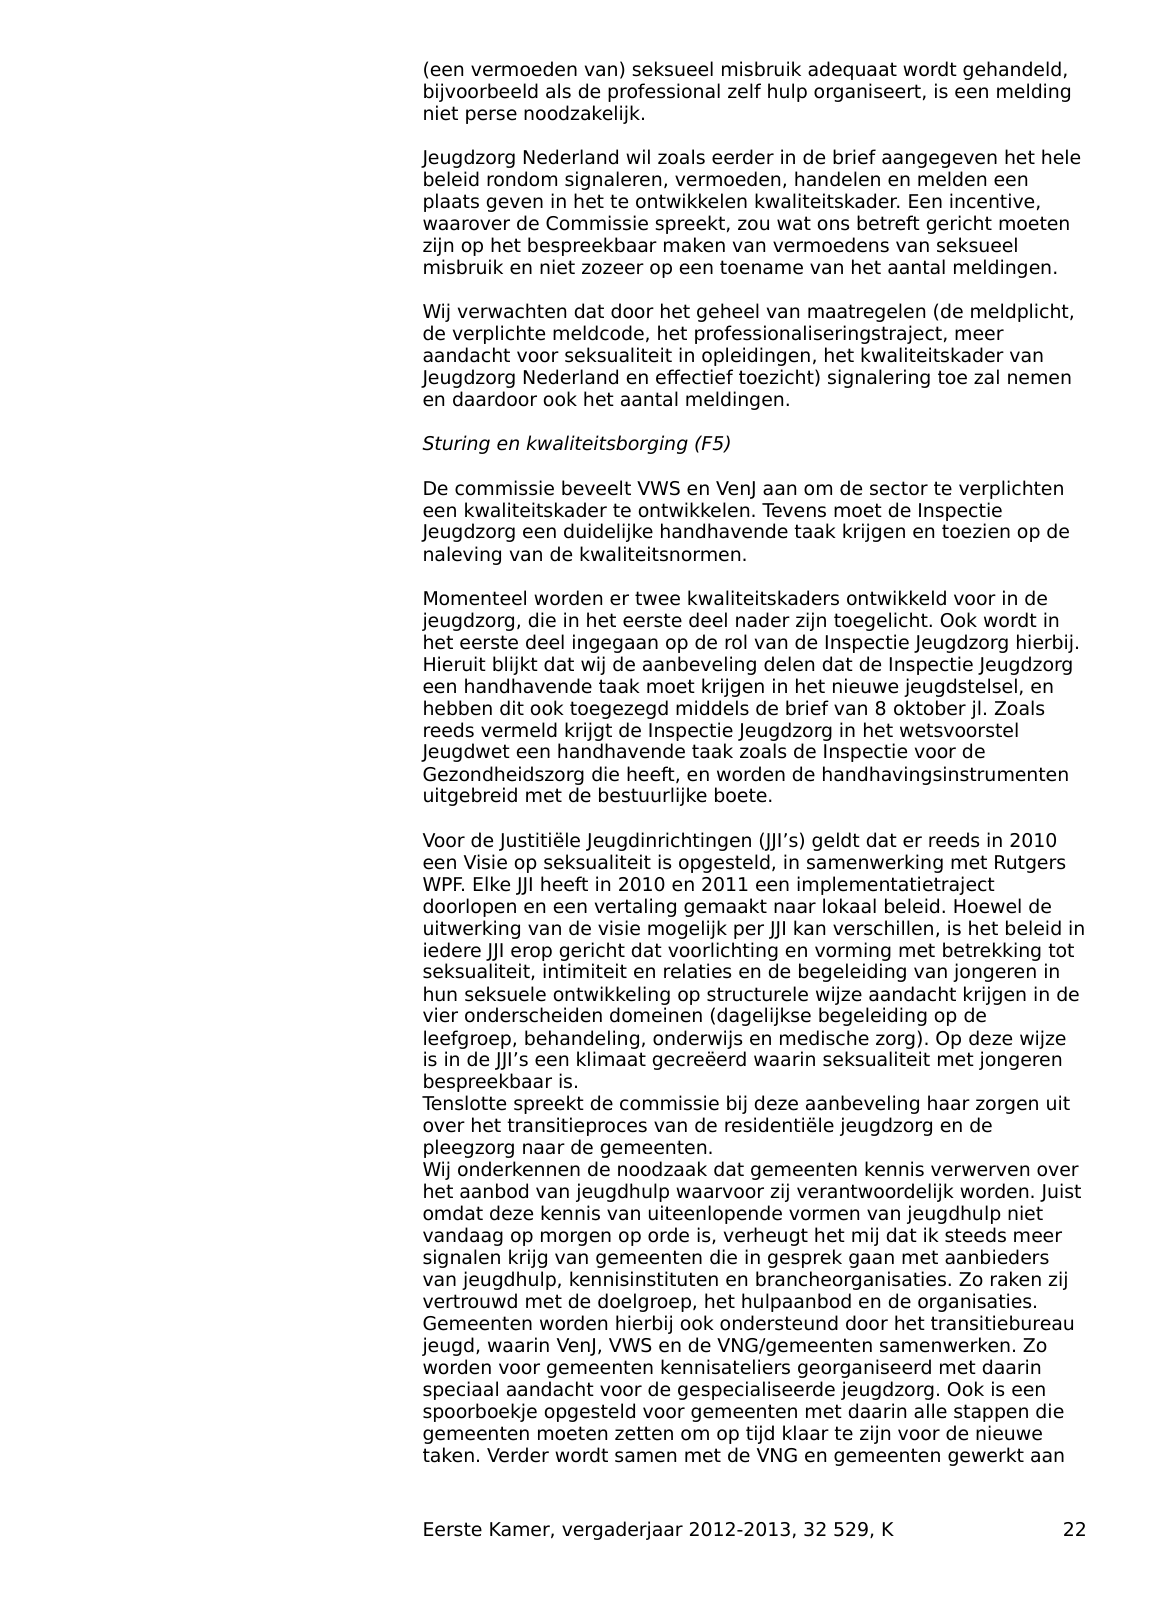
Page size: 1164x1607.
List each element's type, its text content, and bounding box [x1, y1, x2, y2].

text (een vermoeden van) seksueel misbruik adequaat wordt gehandeld, bijvoorbeeld als de professional zelf hulp organiseert, is een melding niet perse noodzakelijk. [422, 59, 1087, 125]
text Wij onderkennen de noodzaak dat gemeenten kennis verwerven over het aanbod van jeugdhulp waarvoor zij verantwoordelijk worden. Juist omdat deze kennis van uiteenlopende vormen van jeugdhulp niet vandaag op morgen op orde is, verheugt het mij dat ik steeds meer signalen krijg van gemeenten die in gesprek gaan met aanbieders van jeugdhulp, kennisinstituten en brancheorganisaties. Zo raken zij vertrouwd met de doelgroep, het hulpaanbod en de organisaties. [422, 1159, 1087, 1313]
text Tenslotte spreekt de commissie bij deze aanbeveling haar zorgen uit over het transitieproces van de residentiële jeugdzorg en de pleegzorg naar de gemeenten. [422, 1093, 1087, 1159]
text Voor de Justitiële Jeugdinrichtingen (JJI’s) geldt dat er reeds in 2010 een Visie op seksualiteit is opgesteld, in samenwerking met Rutgers WPF. Elke JJI heeft in 2010 en 2011 een implementatietraject doorlopen en een vertaling gemaakt naar lokaal beleid. Hoewel de uitwerking van de visie mogelijk per JJI kan verschillen, is het beleid in iedere JJI erop gericht dat voorlichting en vorming met betrekking tot seksualiteit, intimiteit en relaties en de begeleiding van jongeren in hun seksuele ontwikkeling op structurele wijze aandacht krijgen in de vier onderscheiden domeinen (dagelijkse begeleiding op de leefgroep, behandeling, onderwijs en medische zorg). Op deze wijze is in de JJI’s een klimaat gecreëerd waarin seksualiteit met jongeren bespreekbaar is. [422, 829, 1087, 1093]
text Jeugdzorg Nederland wil zoals eerder in de brief aangegeven het hele beleid rondom signaleren, vermoeden, handelen en melden een plaats geven in het te ontwikkelen kwaliteitskader. Een incentive, waarover de Commissie spreekt, zou wat ons betreft gericht moeten zijn op het bespreekbaar maken van vermoedens van seksueel misbruik en niet zozeer op een toename van het aantal meldingen. [422, 147, 1087, 279]
text Wij verwachten dat door het geheel van maatregelen (de meldplicht, de verplichte meldcode, het professionaliseringstraject, meer aandacht voor seksualiteit in opleidingen, het kwaliteitskader van Jeugdzorg Nederland en effectief toezicht) signalering toe zal nemen en daardoor ook het aantal meldingen. [422, 301, 1087, 411]
text Gemeenten worden hierbij ook ondersteund door het transitiebureau jeugd, waarin VenJ, VWS en de VNG/gemeenten samenwerken. Zo worden voor gemeenten kennisateliers georganiseerd met daarin speciaal aandacht voor de gespecialiseerde jeugdzorg. Ook is een spoorboekje opgesteld voor gemeenten met daarin alle stappen die gemeenten moeten zetten om op tijd klaar te zijn voor de nieuwe taken. Verder wordt samen met de VNG en gemeenten gewerkt aan [422, 1313, 1087, 1467]
subtitle Sturing en kwaliteitsborging (F5) [422, 433, 1087, 455]
text Momenteel worden er twee kwaliteitskaders ontwikkeld voor in de jeugdzorg, die in het eerste deel nader zijn toegelicht. Ook wordt in het eerste deel ingegaan op de rol van de Inspectie Jeugdzorg hierbij. Hieruit blijkt dat wij de aanbeveling delen dat de Inspectie Jeugdzorg een handhavende taak moet krijgen in het nieuwe jeugdstelsel, en hebben dit ook toegezegd middels de brief van 8 oktober jl. Zoals reeds vermeld krijgt de Inspectie Jeugdzorg in het wetsvoorstel Jeugdwet een handhavende taak zoals de Inspectie voor de Gezondheidszorg die heeft, en worden de handhavingsinstrumenten uitgebreid met de bestuurlijke boete. [422, 588, 1087, 807]
text De commissie beveelt VWS en VenJ aan om de sector te verplichten een kwaliteitskader te ontwikkelen. Tevens moet de Inspectie Jeugdzorg een duidelijke handhavende taak krijgen en toezien op de naleving van de kwaliteitsnormen. [422, 477, 1087, 565]
